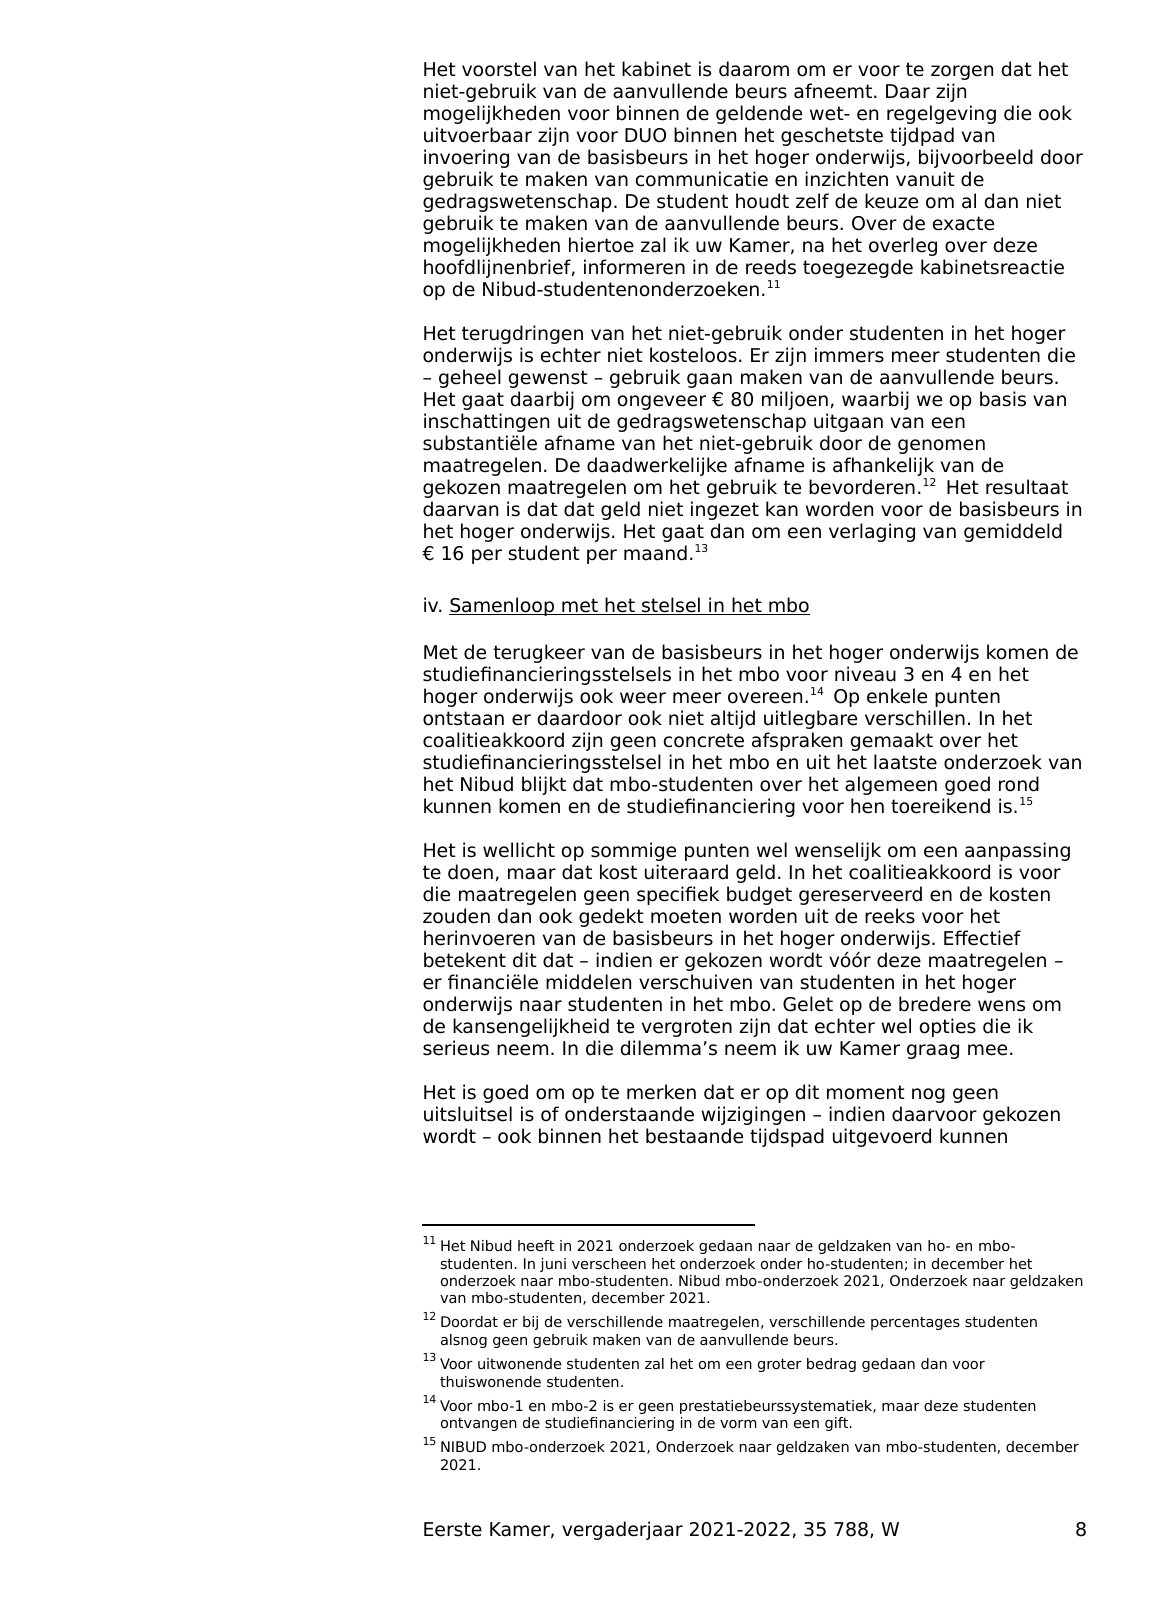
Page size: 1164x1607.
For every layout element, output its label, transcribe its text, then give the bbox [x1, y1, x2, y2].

text Met de terugkeer van de basisbeurs in het hoger onderwijs komen de studiefinancieringsstelsels in het mbo voor niveau 3 en 4 en het hoger onderwijs ook weer meer overeen. Op enkele punten ontstaan er daardoor ook niet altijd uitlegbare verschillen. In het coalitieakkoord zijn geen concrete afspraken gemaakt over het studiefinancieringsstelsel in het mbo en uit het laatste onderzoek van het Nibud blijkt dat mbo-studenten over het algemeen goed rond kunnen komen en de studiefinanciering voor hen toereikend is. [422, 642, 1087, 818]
text Voor uitwonende studenten zal het om een groter bedrag gedaan dan voor thuiswonende studenten. [422, 1352, 1087, 1391]
text Het is goed om op te merken dat er op dit moment nog geen uitsluitsel is of onderstaande wijzigingen – indien daarvoor gekozen wordt – ook binnen het bestaande tijdspad uitgevoerd kunnen [422, 1082, 1087, 1148]
text Het voorstel van het kabinet is daarom om er voor te zorgen dat het niet-gebruik van de aanvullende beurs afneemt. Daar zijn mogelijkheden voor binnen de geldende wet- en regelgeving die ook uitvoerbaar zijn voor DUO binnen het geschetste tijdpad van invoering van de basisbeurs in het hoger onderwijs, bijvoorbeeld door gebruik te maken van communicatie en inzichten vanuit de gedragswetenschap. De student houdt zelf de keuze om al dan niet gebruik te maken van de aanvullende beurs. Over de exacte mogelijkheden hiertoe zal ik uw Kamer, na het overleg over deze hoofdlijnenbrief, informeren in de reeds toegezegde kabinetsreactie op de Nibud-studentenonderzoeken. [422, 59, 1087, 301]
text Voor mbo-1 en mbo-2 is er geen prestatiebeurssystematiek, maar deze studenten ontvangen de studiefinanciering in de vorm van een gift. [422, 1393, 1087, 1432]
text Doordat er bij de verschillende maatregelen, verschillende percentages studenten alsnog geen gebruik maken van de aanvullende beurs. [422, 1310, 1087, 1349]
text NIBUD mbo-onderzoek 2021, Onderzoek naar geldzaken van mbo-studenten, december 2021. [422, 1435, 1087, 1474]
text Het Nibud heeft in 2021 onderzoek gedaan naar de geldzaken van ho- en mbo-studenten. In juni verscheen het onderzoek onder ho-studenten; in december het onderzoek naar mbo-studenten. Nibud mbo-onderzoek 2021, Onderzoek naar geldzaken van mbo-studenten, december 2021. [422, 1234, 1087, 1307]
text Het is wellicht op sommige punten wel wenselijk om een aanpassing te doen, maar dat kost uiteraard geld. In het coalitieakkoord is voor die maatregelen geen specifiek budget gereserveerd en de kosten zouden dan ook gedekt moeten worden uit de reeks voor het herinvoeren van de basisbeurs in het hoger onderwijs. Effectief betekent dit dat – indien er gekozen wordt vóór deze maatregelen – er financiële middelen verschuiven van studenten in het hoger onderwijs naar studenten in het mbo. Gelet op de bredere wens om de kansengelijkheid te vergroten zijn dat echter wel opties die ik serieus neem. In die dilemma’s neem ik uw Kamer graag mee. [422, 840, 1087, 1059]
subtitle iv. Samenloop met het stelsel in het mbo [422, 595, 1087, 617]
text Het terugdringen van het niet-gebruik onder studenten in het hoger onderwijs is echter niet kosteloos. Er zijn immers meer studenten die – geheel gewenst – gebruik gaan maken van de aanvullende beurs. Het gaat daarbij om ongeveer € 80 miljoen, waarbij we op basis van inschattingen uit de gedragswetenschap uitgaan van een substantiële afname van het niet-gebruik door de genomen maatregelen. De daadwerkelijke afname is afhankelijk van de gekozen maatregelen om het gebruik te bevorderen. Het resultaat daarvan is dat dat geld niet ingezet kan worden voor de basisbeurs in het hoger onderwijs. Het gaat dan om een verlaging van gemiddeld € 16 per student per maand. [422, 323, 1087, 565]
